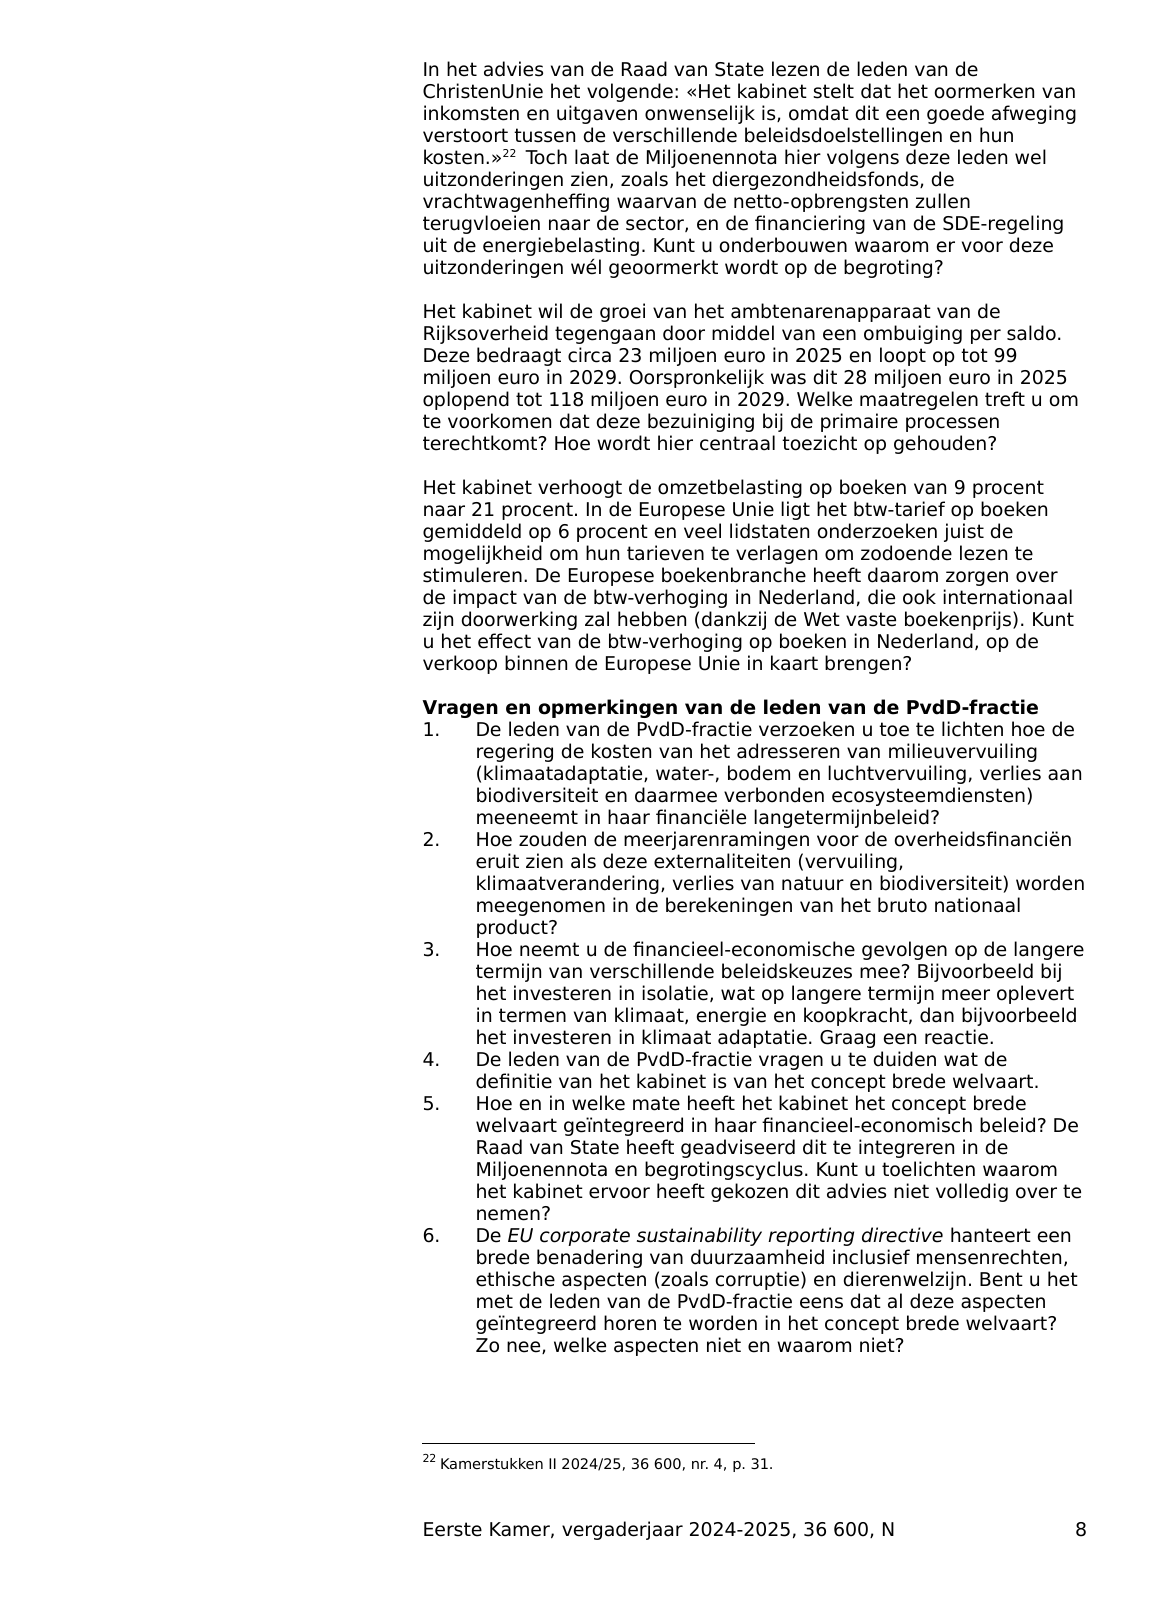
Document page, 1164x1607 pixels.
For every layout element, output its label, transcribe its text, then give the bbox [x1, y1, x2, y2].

text Kamerstukken II 2024/25, 36 600, nr. 4, p. 31. [422, 1452, 1087, 1474]
text Het kabinet wil de groei van het ambtenarenapparaat van de Rijksoverheid tegengaan door middel van een ombuiging per saldo. Deze bedraagt circa 23 miljoen euro in 2025 en loopt op tot 99 miljoen euro in 2029. Oorspronkelijk was dit 28 miljoen euro in 2025 oplopend tot 118 miljoen euro in 2029. Welke maatregelen treft u om te voorkomen dat deze bezuiniging bij de primaire processen terechtkomt? Hoe wordt hier centraal toezicht op gehouden? [422, 301, 1087, 455]
text 3. Hoe neemt u de financieel-economische gevolgen op de langere termijn van verschillende beleidskeuzes mee? Bijvoorbeeld bij het investeren in isolatie, wat op langere termijn meer oplevert in termen van klimaat, energie en koopkracht, dan bijvoorbeeld het investeren in klimaat adaptatie. Graag een reactie. [422, 939, 1087, 1049]
text In het advies van de Raad van State lezen de leden van de ChristenUnie het volgende: «Het kabinet stelt dat het oormerken van inkomsten en uitgaven onwenselijk is, omdat dit een goede afweging verstoort tussen de verschillende beleidsdoelstellingen en hun kosten.» Toch laat de Miljoenennota hier volgens deze leden wel uitzonderingen zien, zoals het diergezondheidsfonds, de vrachtwagenheffing waarvan de netto-opbrengsten zullen terugvloeien naar de sector, en de financiering van de SDE-regeling uit de energiebelasting. Kunt u onderbouwen waarom er voor deze uitzonderingen wél geoormerkt wordt op de begroting? [422, 59, 1087, 279]
text 2. Hoe zouden de meerjarenramingen voor de overheidsfinanciën eruit zien als deze externaliteiten (vervuiling, klimaatverandering, verlies van natuur en biodiversiteit) worden meegenomen in de berekeningen van het bruto nationaal product? [422, 829, 1087, 939]
text 4. De leden van de PvdD-fractie vragen u te duiden wat de definitie van het kabinet is van het concept brede welvaart. [422, 1049, 1087, 1093]
subtitle Vragen en opmerkingen van de leden van de PvdD-fractie [422, 697, 1087, 719]
text 1. De leden van de PvdD-fractie verzoeken u toe te lichten hoe de regering de kosten van het adresseren van milieuvervuiling (klimaatadaptatie, water-, bodem en luchtvervuiling, verlies aan biodiversiteit en daarmee verbonden ecosysteemdiensten) meeneemt in haar financiële langetermijnbeleid? [422, 719, 1087, 829]
text Het kabinet verhoogt de omzetbelasting op boeken van 9 procent naar 21 procent. In de Europese Unie ligt het btw-tarief op boeken gemiddeld op 6 procent en veel lidstaten onderzoeken juist de mogelijkheid om hun tarieven te verlagen om zodoende lezen te stimuleren. De Europese boekenbranche heeft daarom zorgen over de impact van de btw-verhoging in Nederland, die ook internationaal zijn doorwerking zal hebben (dankzij de Wet vaste boekenprijs). Kunt u het effect van de btw-verhoging op boeken in Nederland, op de verkoop binnen de Europese Unie in kaart brengen? [422, 477, 1087, 675]
text 6. De EU corporate sustainability reporting directive hanteert een brede benadering van duurzaamheid inclusief mensenrechten, ethische aspecten (zoals corruptie) en dierenwelzijn. Bent u het met de leden van de PvdD-fractie eens dat al deze aspecten geïntegreerd horen te worden in het concept brede welvaart? Zo nee, welke aspecten niet en waarom niet? [422, 1224, 1087, 1356]
text 5. Hoe en in welke mate heeft het kabinet het concept brede welvaart geïntegreerd in haar financieel-economisch beleid? De Raad van State heeft geadviseerd dit te integreren in de Miljoenennota en begrotingscyclus. Kunt u toelichten waarom het kabinet ervoor heeft gekozen dit advies niet volledig over te nemen? [422, 1093, 1087, 1224]
